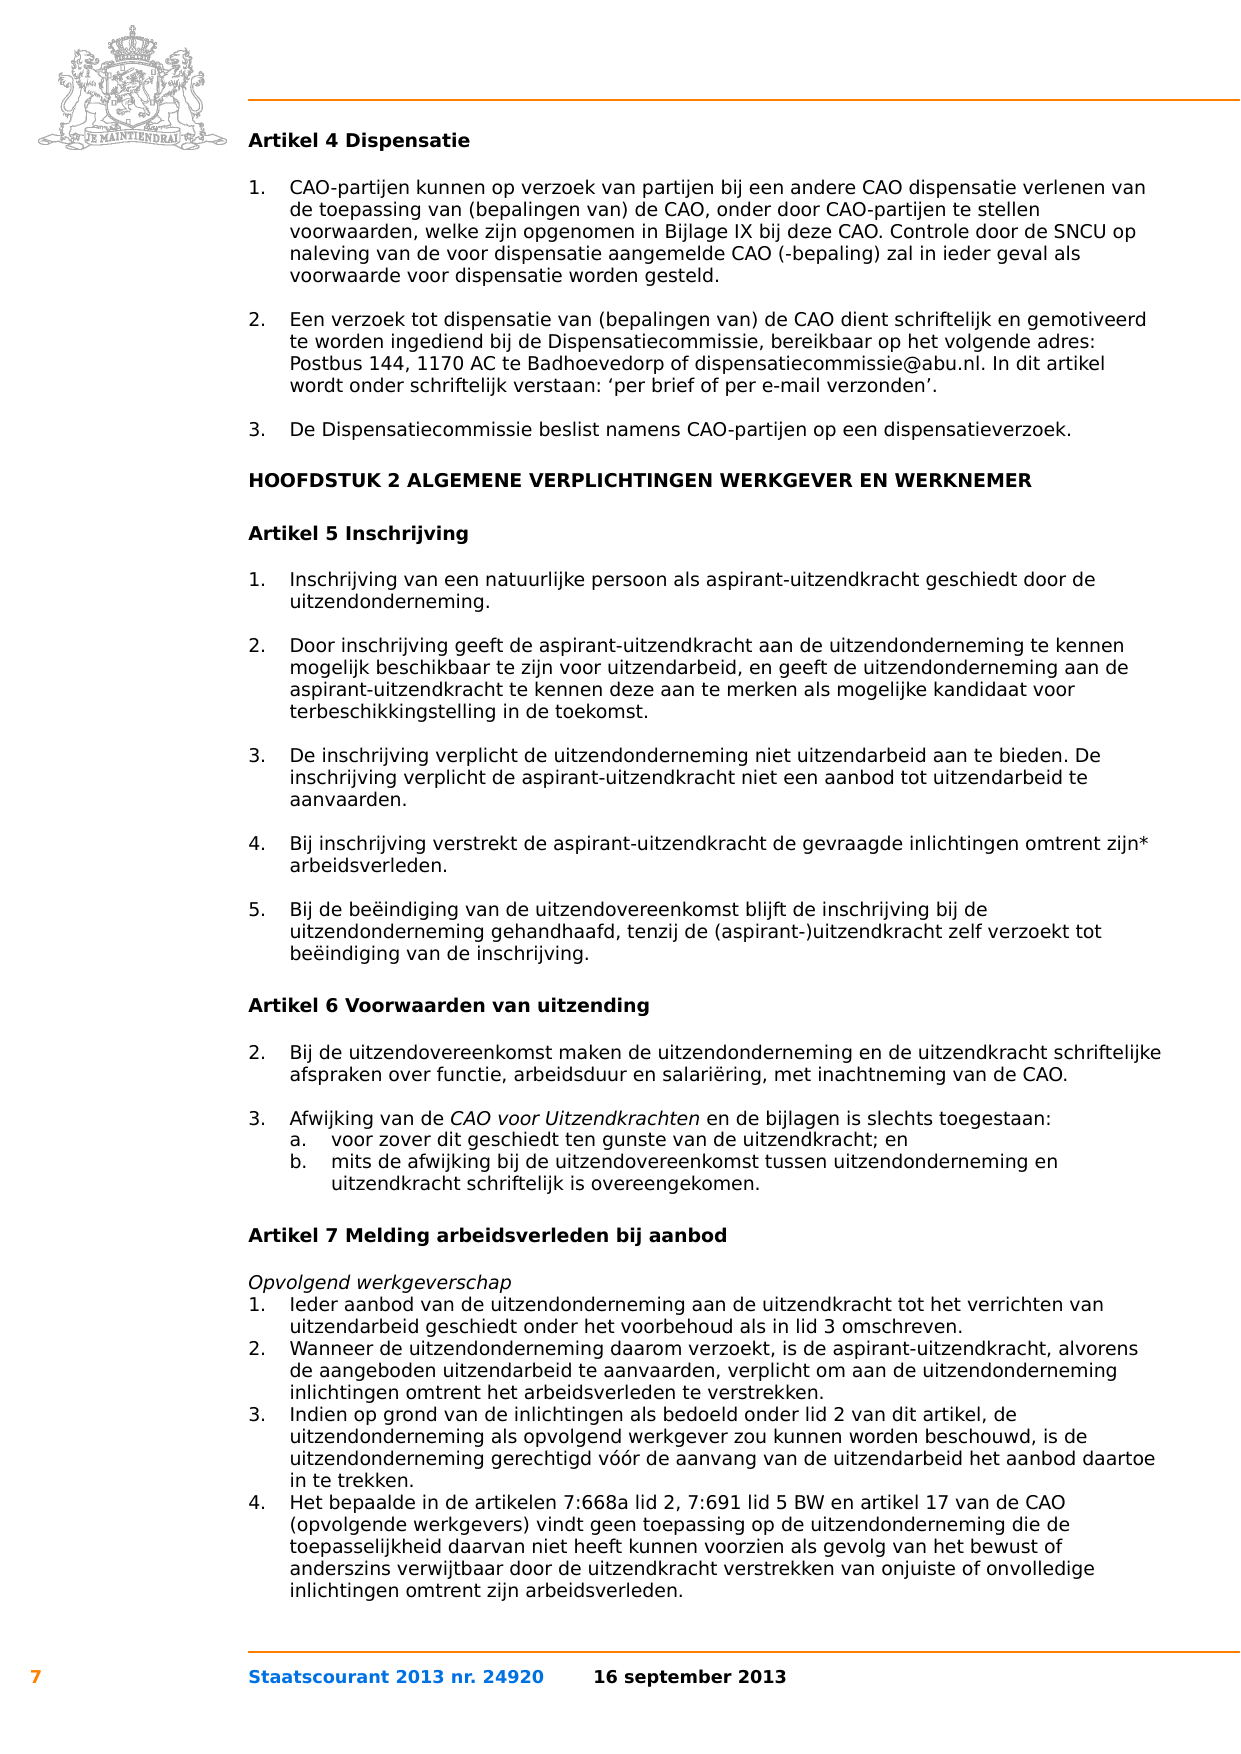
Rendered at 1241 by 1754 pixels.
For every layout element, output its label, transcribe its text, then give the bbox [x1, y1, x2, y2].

text b. mits de afwijking bij de uitzendovereenkomst tussen uitzendonderneming en uitzendkracht schriftelijk is overeengekomen. [289, 1151, 1163, 1195]
subtitle HOOFDSTUK 2 ALGEMENE VERPLICHTINGEN WERKGEVER EN WERKNEMER [248, 470, 1163, 492]
text Opvolgend werkgeverschap [248, 1272, 1163, 1294]
text 2. Bij de uitzendovereenkomst maken de uitzendonderneming en de uitzendkracht schriftelijke afspraken over functie, arbeidsduur en salariëring, met inachtneming van de CAO. [248, 1042, 1163, 1086]
text 3. Afwijking van de CAO voor Uitzendkrachten en de bijlagen is slechts toegestaan: [248, 1107, 1163, 1129]
subtitle Artikel 5 Inschrijving [248, 522, 1163, 544]
text 4. Het bepaalde in de artikelen 7:668a lid 2, 7:691 lid 5 BW en artikel 17 van de CAO (opvolgende werkgevers) vindt geen toepassing op de uitzendonderneming die de toepasselijkheid daarvan niet heeft kunnen voorzien als gevolg van het bewust of anderszins verwijtbaar door de uitzendkracht verstrekken van onjuiste of onvolledige inlichtingen omtrent zijn arbeidsverleden. [248, 1492, 1163, 1602]
subtitle Artikel 6 Voorwaarden van uitzending [248, 994, 1163, 1017]
text 3. Indien op grond van de inlichtingen als bedoeld onder lid 2 van dit artikel, de uitzendonderneming als opvolgend werkgever zou kunnen worden beschouwd, is de uitzendonderneming gerechtigd vóór de aanvang van de uitzendarbeid het aanbod daartoe in te trekken. [248, 1404, 1163, 1492]
text 1. Ieder aanbod van de uitzendonderneming aan de uitzendkracht tot het verrichten van uitzendarbeid geschiedt onder het voorbehoud als in lid 3 omschreven. [248, 1294, 1163, 1338]
text 3. De Dispensatiecommissie beslist namens CAO-partijen op een dispensatieverzoek. [248, 418, 1163, 440]
text a. voor zover dit geschiedt ten gunste van de uitzendkracht; en [289, 1129, 1163, 1151]
text 1. CAO-partijen kunnen op verzoek van partijen bij een andere CAO dispensatie verlenen van de toepassing van (bepalingen van) de CAO, onder door CAO-partijen te stellen voorwaarden, welke zijn opgenomen in Bijlage IX bij deze CAO. Controle door de SNCU op naleving van de voor dispensatie aangemelde CAO (-bepaling) zal in ieder geval als voorwaarde voor dispensatie worden gesteld. [248, 177, 1163, 287]
text 2. Door inschrijving geeft de aspirant-uitzendkracht aan de uitzendonderneming te kennen mogelijk beschikbaar te zijn voor uitzendarbeid, en geeft de uitzendonderneming aan de aspirant-uitzendkracht te kennen deze aan te merken als mogelijke kandidaat voor terbeschikkingstelling in de toekomst. [248, 635, 1163, 723]
text 1. Inschrijving van een natuurlijke persoon als aspirant-uitzendkracht geschiedt door de uitzendonderneming. [248, 569, 1163, 613]
picture [38, 25, 227, 150]
text 2. Een verzoek tot dispensatie van (bepalingen van) de CAO dient schriftelijk en gemotiveerd te worden ingediend bij de Dispensatiecommissie, bereikbaar op het volgende adres: Postbus 144, 1170 AC te Badhoevedorp of dispensatiecommissie@abu.nl. In dit artikel wordt onder schriftelijk verstaan: ‘per brief of per e-mail verzonden’. [248, 309, 1163, 397]
text 2. Wanneer de uitzendonderneming daarom verzoekt, is de aspirant-uitzendkracht, alvorens de aangeboden uitzendarbeid te aanvaarden, verplicht om aan de uitzendonderneming inlichtingen omtrent het arbeidsverleden te verstrekken. [248, 1338, 1163, 1404]
text 4. Bij inschrijving verstrekt de aspirant-uitzendkracht de gevraagde inlichtingen omtrent zijn* arbeidsverleden. [248, 833, 1163, 877]
text 3. De inschrijving verplicht de uitzendonderneming niet uitzendarbeid aan te bieden. De inschrijving verplicht de aspirant-uitzendkracht niet een aanbod tot uitzendarbeid te aanvaarden. [248, 745, 1163, 811]
subtitle Artikel 7 Melding arbeidsverleden bij aanbod [248, 1225, 1163, 1247]
text 5. Bij de beëindiging van de uitzendovereenkomst blijft de inschrijving bij de uitzendonderneming gehandhaafd, tenzij de (aspirant-)uitzendkracht zelf verzoekt tot beëindiging van de inschrijving. [248, 899, 1163, 964]
subtitle Artikel 4 Dispensatie [248, 130, 1163, 152]
